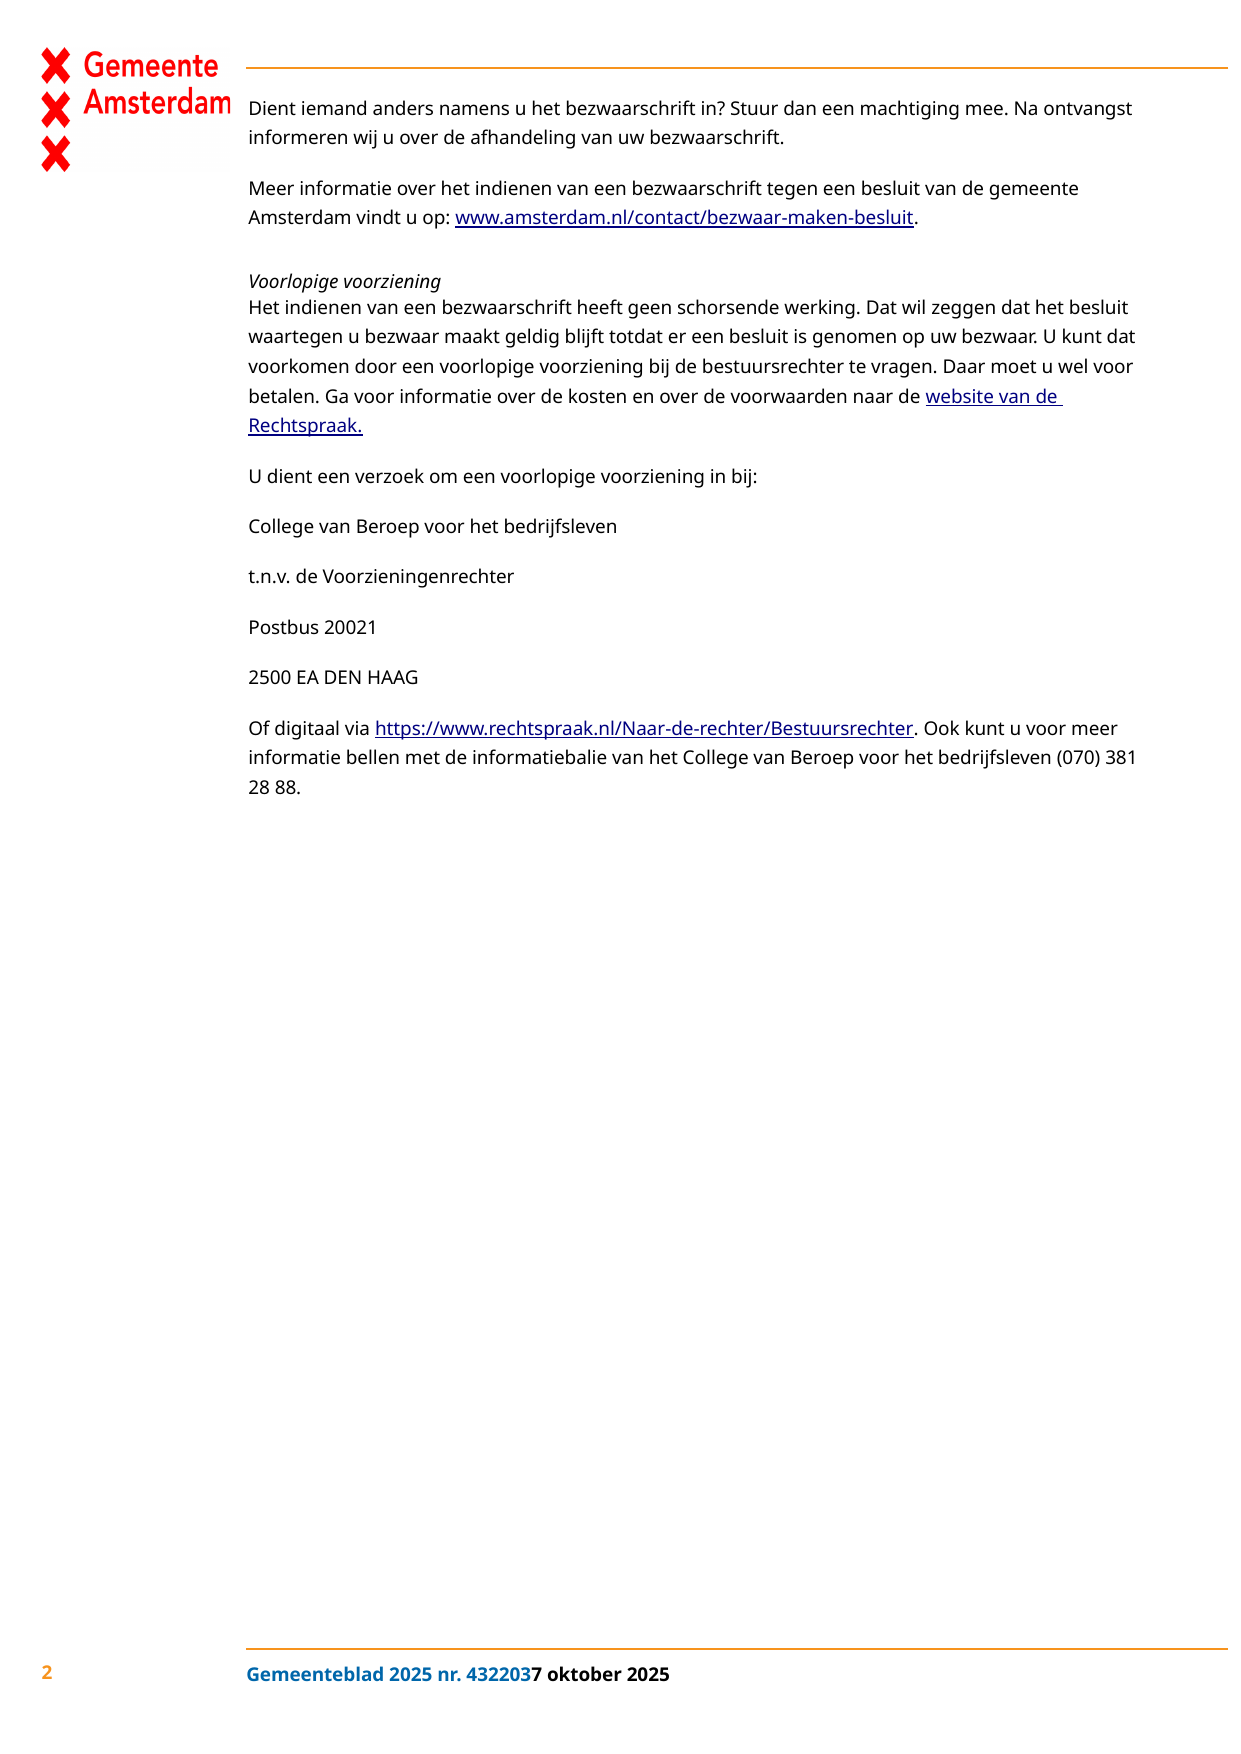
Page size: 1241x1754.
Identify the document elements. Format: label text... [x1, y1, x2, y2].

text Postbus 20021 [248, 614, 1152, 640]
text Of digitaal via https://www.rechtspraak.nl/Naar-de-rechter/Bestuursrechter. Ook kunt u voor meer informatie bellen met de informatiebalie van het College van Beroep voor het bedrijfsleven (070) 381 28 88. [248, 715, 1152, 800]
text t.n.v. de Voorzieningenrechter [248, 564, 1152, 589]
text Voorlopige voorziening [248, 268, 1152, 294]
picture [41, 47, 231, 172]
text Het indienen van een bezwaarschrift heeft geen schorsende werking. Dat wil zeggen dat het besluit waartegen u bezwaar maakt geldig blijft totdat er een besluit is genomen op uw bezwaar. U kunt dat voorkomen door een voorlopige voorziening bij de bestuursrechter te vragen. Daar moet u wel voor betalen. Ga voor informatie over de kosten en over de voorwaarden naar de website van de Rechtspraak. [248, 294, 1152, 438]
text College van Beroep voor het bedrijfsleven [248, 513, 1152, 539]
text Dient iemand anders namens u het bezwaarschrift in? Stuur dan een machtiging mee. Na ontvangst informeren wij u over de afhandeling van uw bezwaarschrift. [248, 95, 1152, 150]
text Meer informatie over het indienen van een bezwaarschrift tegen een besluit van de gemeente Amsterdam vindt u op: www.amsterdam.nl/contact/bezwaar-maken-besluit. [248, 175, 1152, 230]
text U dient een verzoek om een voorlopige voorziening in bij: [248, 463, 1152, 488]
text 2500 EA DEN HAAG [248, 664, 1152, 690]
